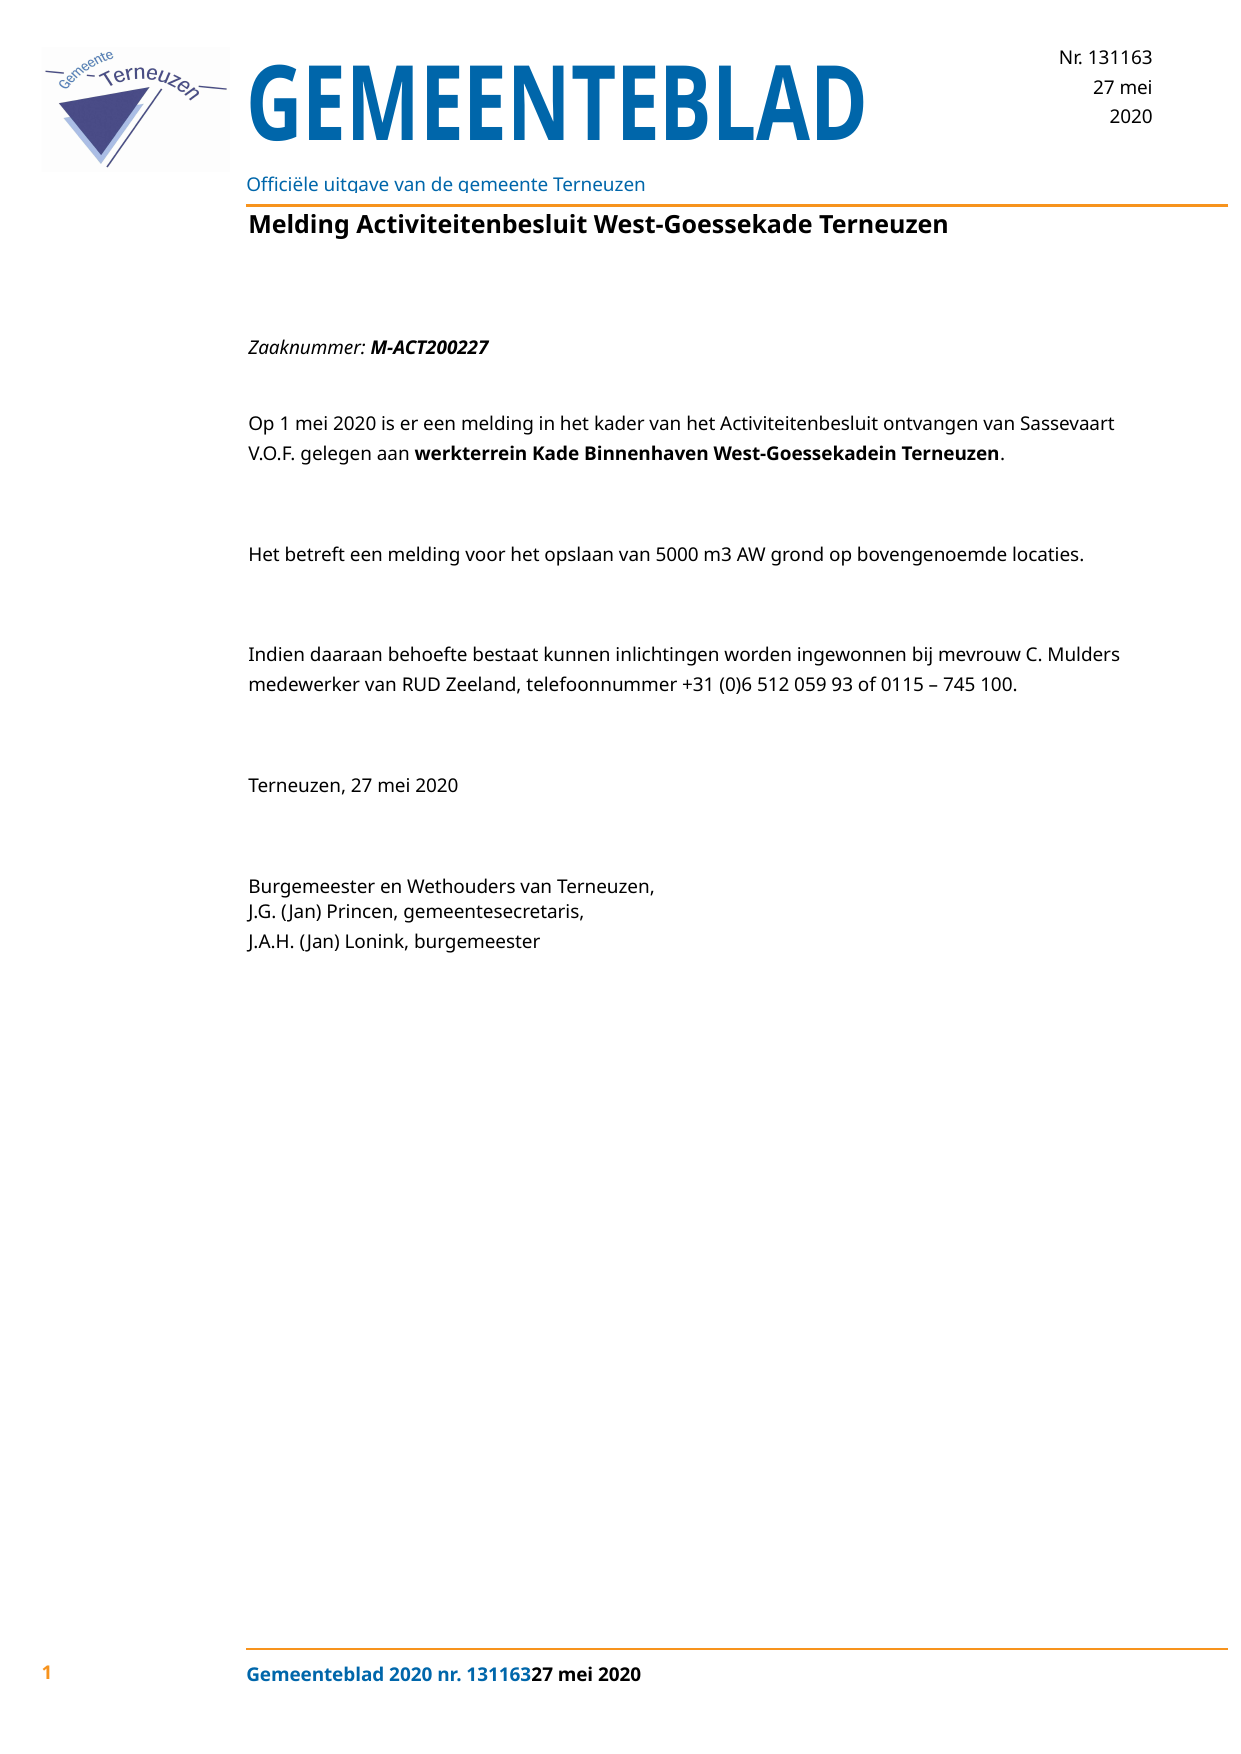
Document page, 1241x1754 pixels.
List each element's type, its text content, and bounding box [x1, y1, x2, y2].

text Het betreft een melding voor het opslaan van 5000 m3 AW grond op bovengenoemde locaties. [248, 541, 1152, 567]
picture [41, 47, 231, 172]
table_cell [248, 1039, 1152, 1065]
text Op 1 mei 2020 is er een melding in het kader van het Activiteitenbesluit ontvangen van Sassevaart V.O.F. gelegen aan werkterrein Kade Binnenhaven West-Goessekadein Terneuzen. [248, 410, 1152, 466]
table_cell [248, 1013, 700, 1039]
table_cell [700, 1013, 1152, 1039]
table_cell [700, 899, 1152, 1013]
text Terneuzen, 27 mei 2020 [248, 772, 1152, 798]
table_cell J.G. (Jan) Princen, gemeentesecretaris, J.A.H. (Jan) Lonink, burgemeester [248, 899, 700, 1013]
text Zaaknummer: M-ACT200227 [248, 334, 1152, 360]
table_header Burgemeester en Wethouders van Terneuzen, [248, 873, 1152, 899]
table_cell [248, 1065, 700, 1090]
table_cell [700, 1065, 1152, 1090]
text Indien daaraan behoefte bestaat kunnen inlichtingen worden ingewonnen bij mevrouw C. Mulders medewerker van RUD Zeeland, telefoonnummer +31 (0)6 512 059 93 of 0115 – 745 100. [248, 642, 1152, 697]
text Melding Activiteitenbesluit West-Goessekade Terneuzen [248, 207, 1152, 241]
